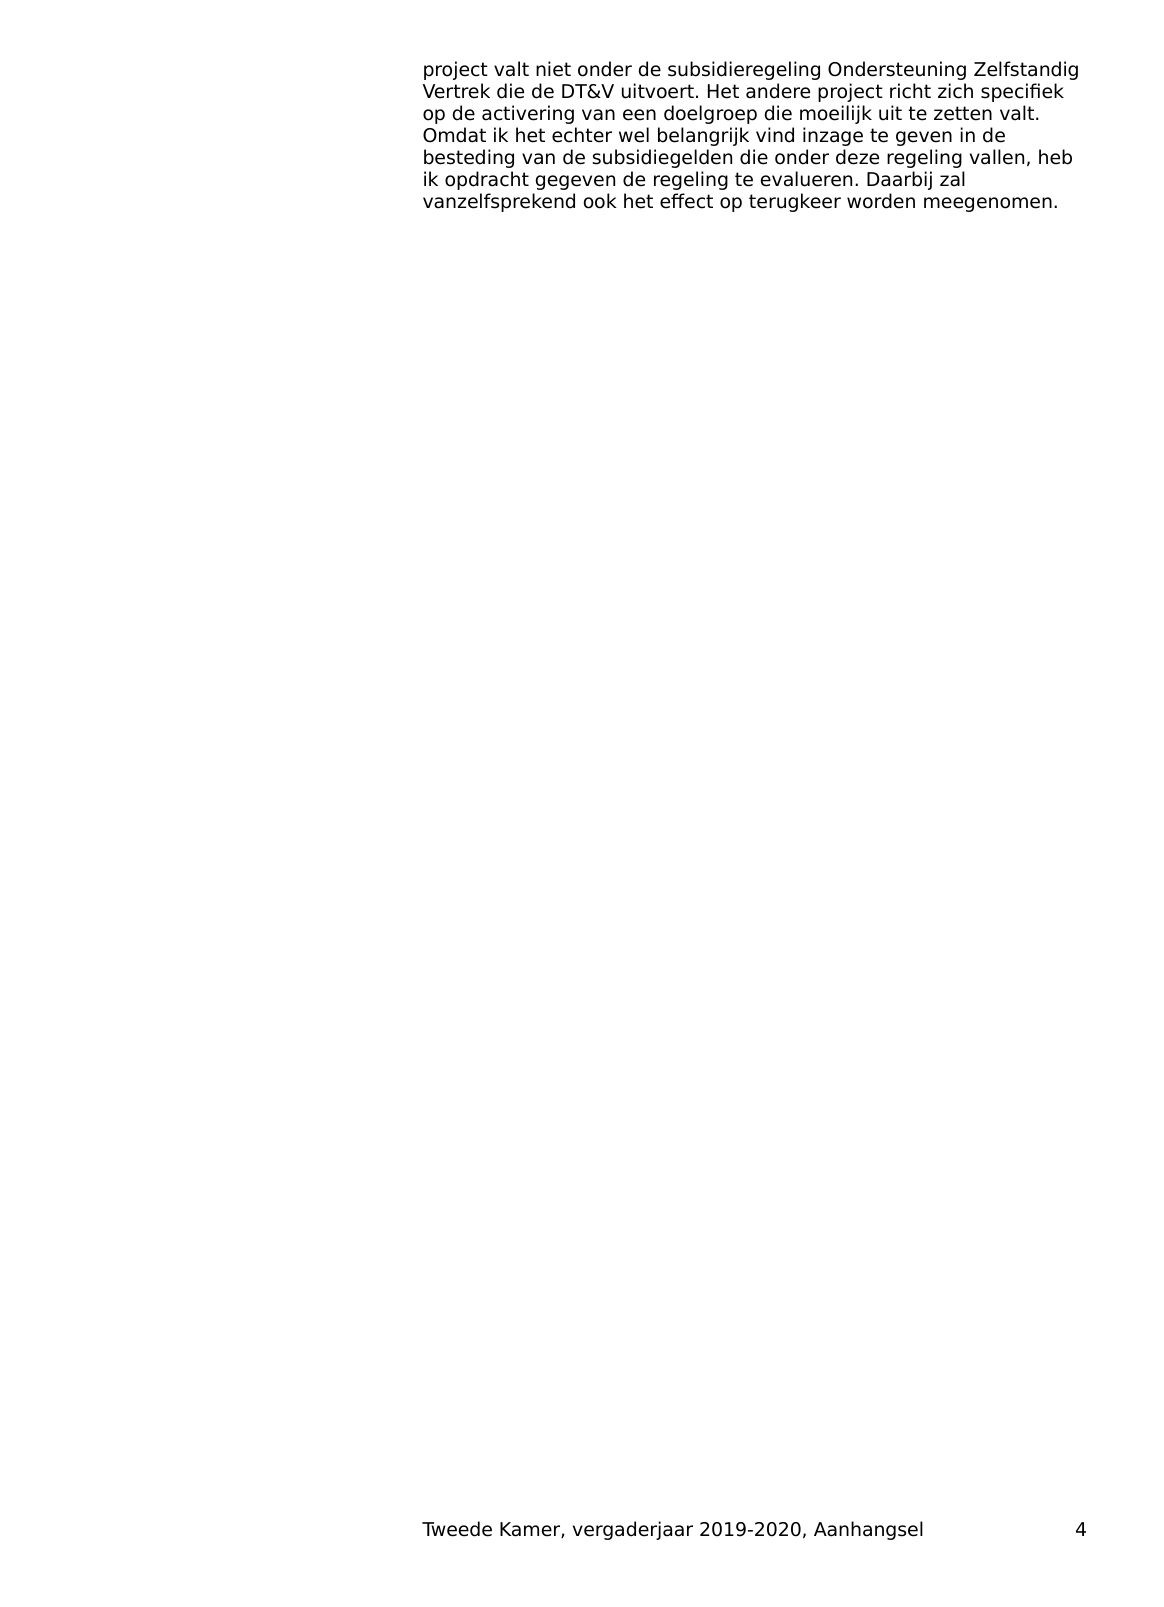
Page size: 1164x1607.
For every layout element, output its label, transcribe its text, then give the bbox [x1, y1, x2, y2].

text Omdat ik het echter wel belangrijk vind inzage te geven in de besteding van de subsidiegelden die onder deze regeling vallen, heb ik opdracht gegeven de regeling te evalueren. Daarbij zal vanzelfsprekend ook het effect op terugkeer worden meegenomen. [422, 125, 1087, 213]
text project valt niet onder de subsidieregeling Ondersteuning Zelfstandig Vertrek die de DT&V uitvoert. Het andere project richt zich specifiek op de activering van een doelgroep die moeilijk uit te zetten valt. [422, 59, 1087, 125]
